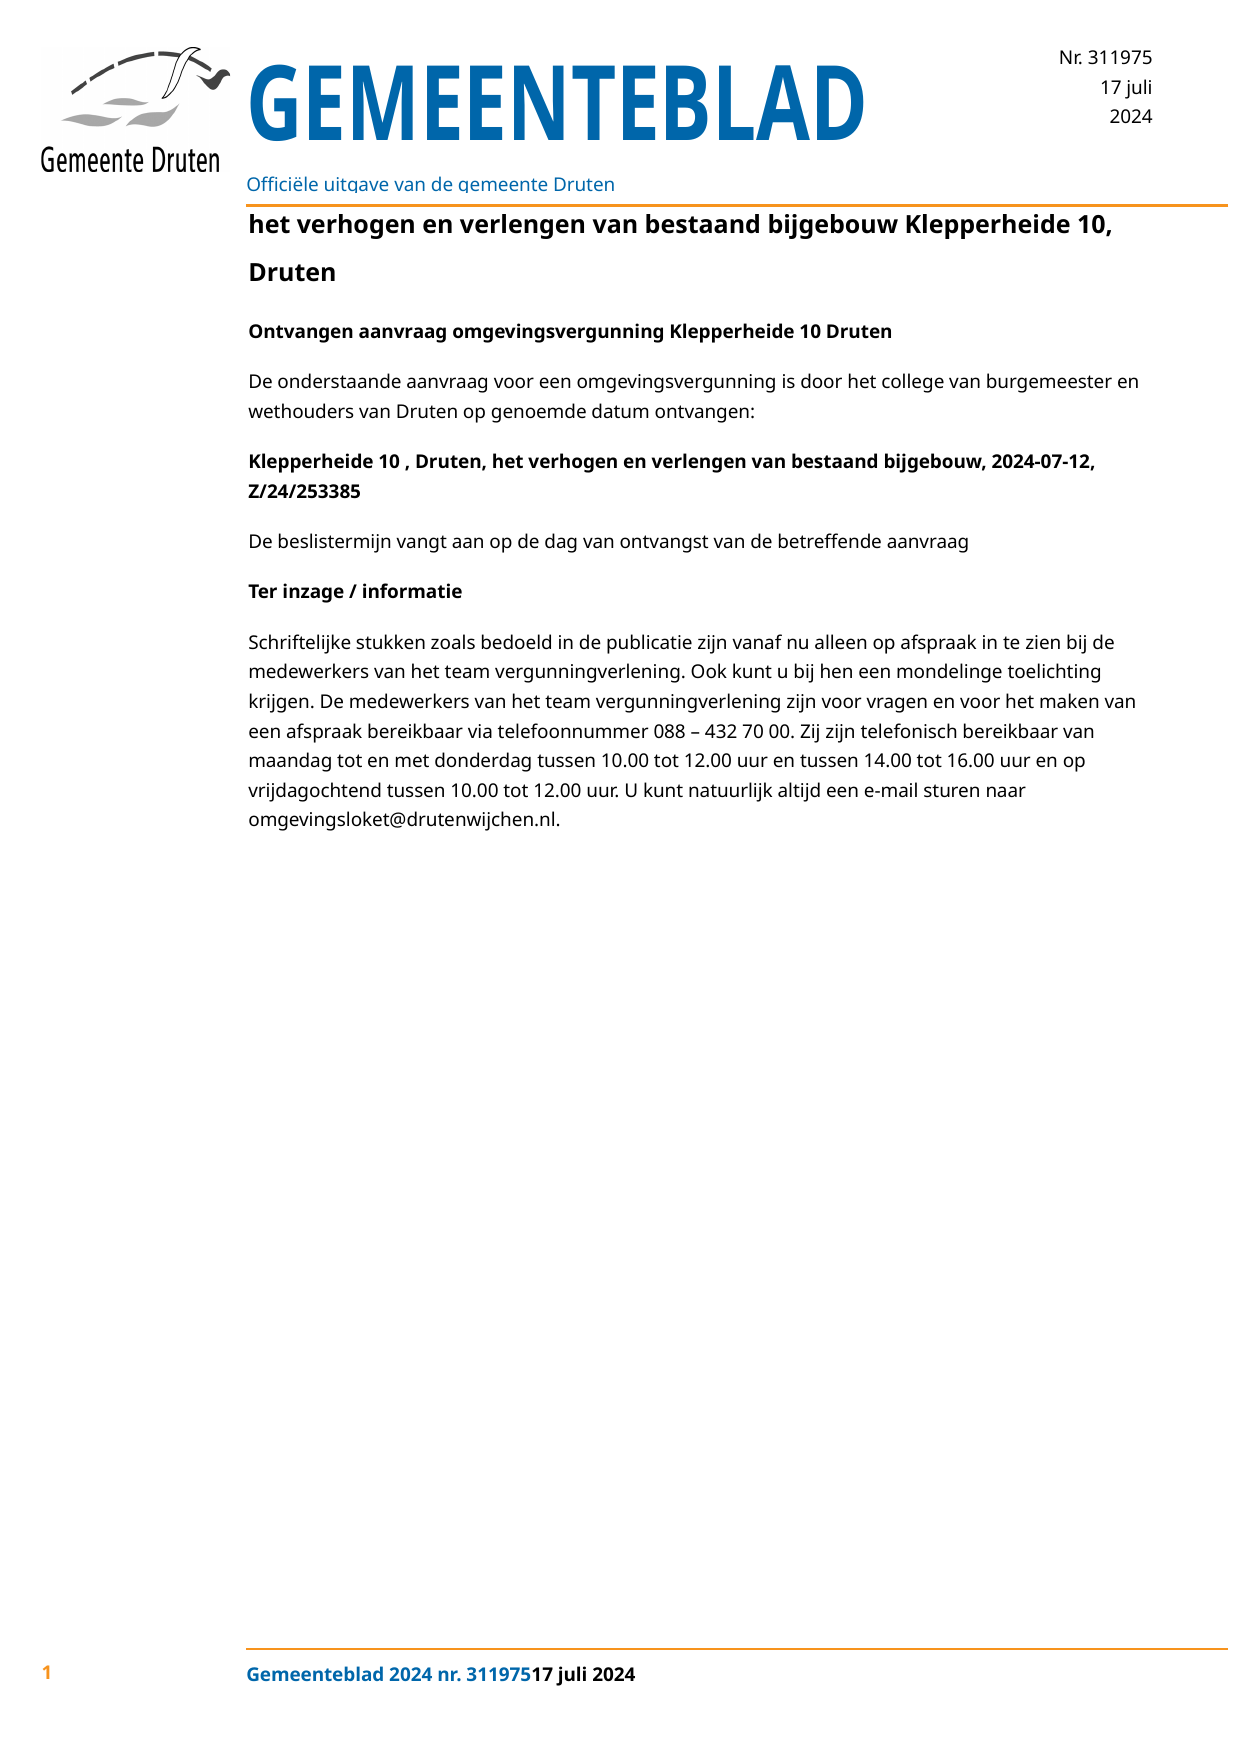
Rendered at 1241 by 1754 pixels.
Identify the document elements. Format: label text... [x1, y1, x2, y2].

text De beslistermijn vangt aan op de dag van ontvangst van de betreffende aanvraag [248, 528, 1152, 554]
text Klepperheide 10 , Druten, het verhogen en verlengen van bestaand bijgebouw, 2024-07-12, Z/24/253385 [248, 448, 1152, 504]
text Ter inzage / informatie [248, 579, 1152, 604]
picture [41, 47, 231, 172]
text De onderstaande aanvraag voor een omgevingsvergunning is door het college van burgemeester en wethouders van Druten op genoemde datum ontvangen: [248, 368, 1152, 424]
text Ontvangen aanvraag omgevingsvergunning Klepperheide 10 Druten [248, 318, 1152, 344]
text Schriftelijke stukken zoals bedoeld in de publicatie zijn vanaf nu alleen op afspraak in te zien bij de medewerkers van het team vergunningverlening. Ook kunt u bij hen een mondelinge toelichting krijgen. De medewerkers van het team vergunningverlening zijn voor vragen en voor het maken van een afspraak bereikbaar via telefoonnummer 088 – 432 70 00. Zij zijn telefonisch bereikbaar van maandag tot en met donderdag tussen 10.00 tot 12.00 uur en tussen 14.00 tot 16.00 uur en op vrijdagochtend tussen 10.00 tot 12.00 uur. U kunt natuurlijk altijd een e-mail sturen naar omgevingsloket@drutenwijchen.nl. [248, 629, 1152, 832]
text het verhogen en verlengen van bestaand bijgebouw Klepperheide 10, Druten [248, 207, 1152, 288]
